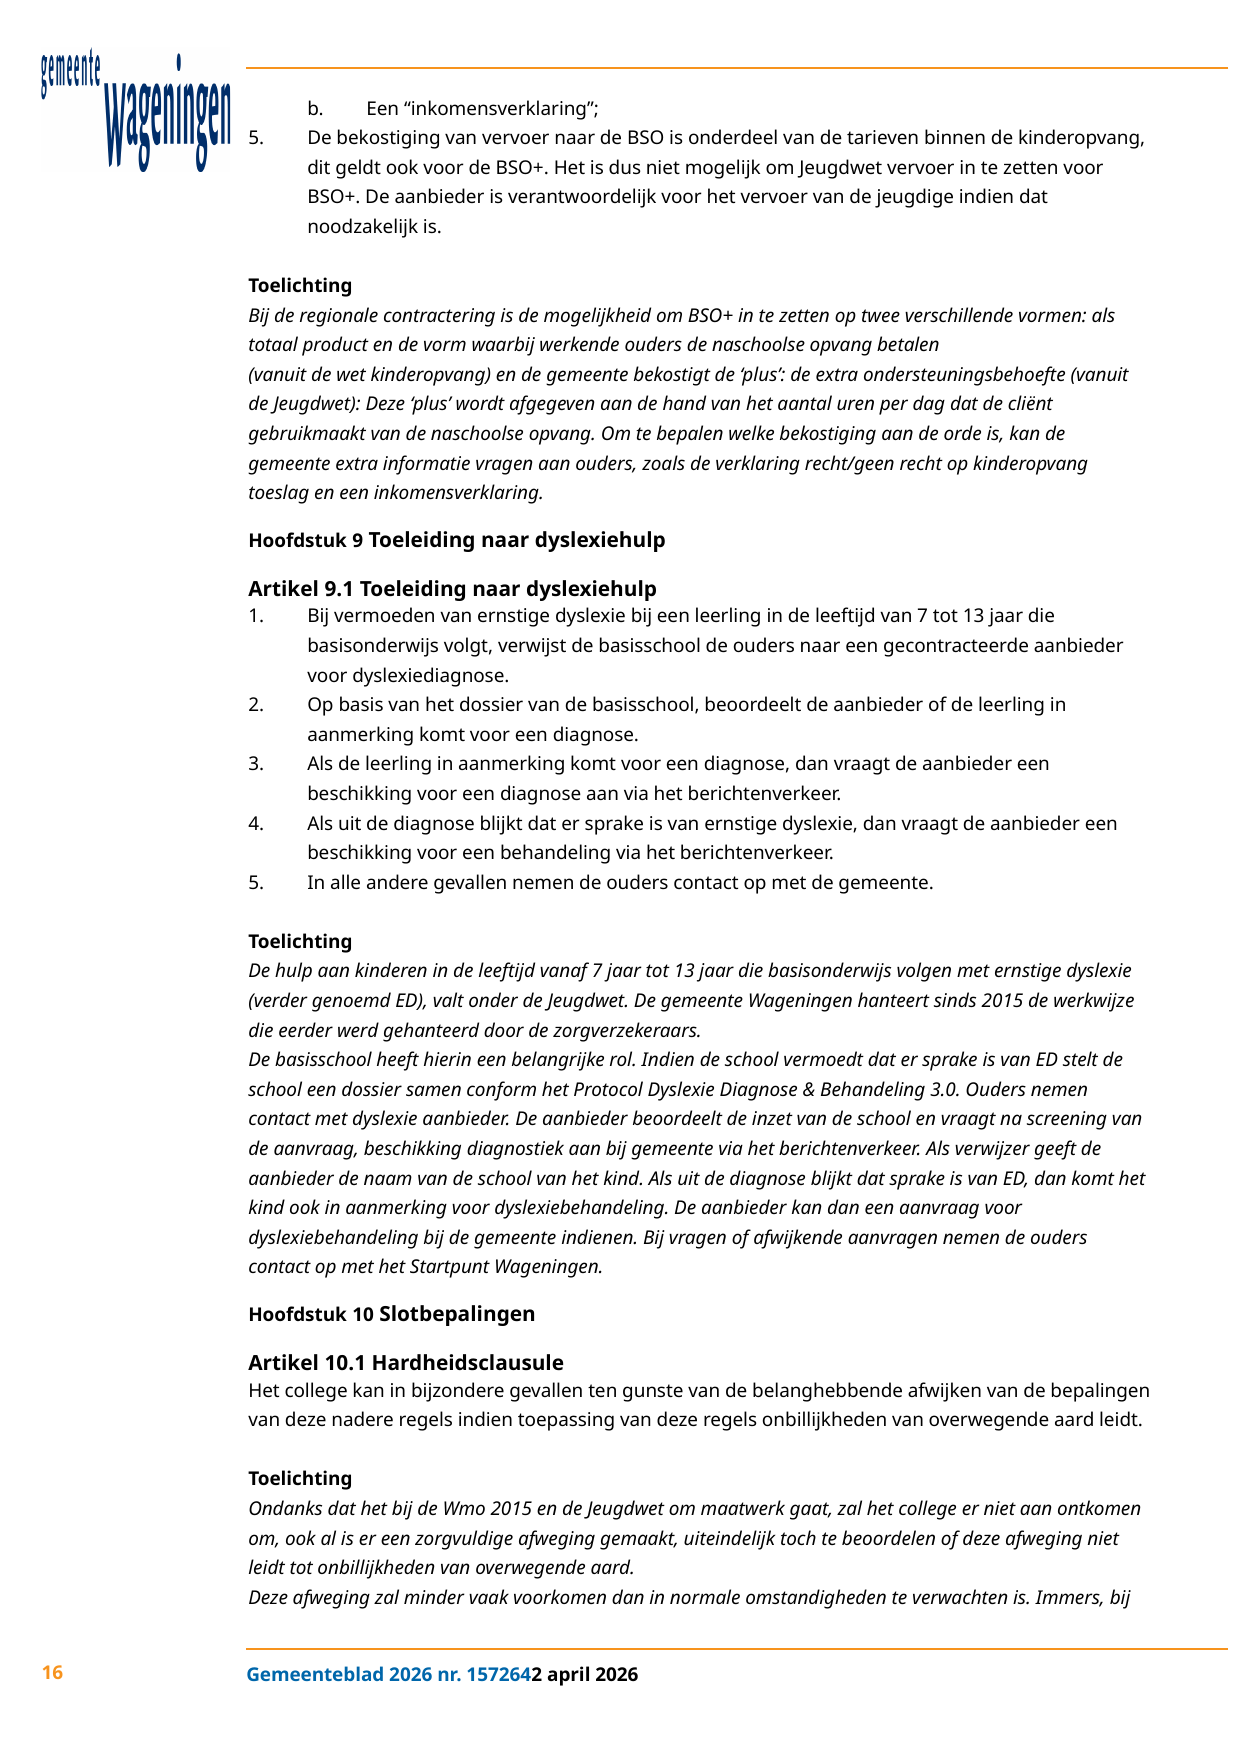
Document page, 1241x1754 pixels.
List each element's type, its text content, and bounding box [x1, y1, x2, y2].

text Toelichting [248, 928, 1152, 954]
text Toelichting [248, 1466, 1152, 1491]
text Bij de regionale contractering is de mogelijkheid om BSO+ in te zetten op twee verschillende vormen: als totaal product en de vorm waarbij werkende ouders de naschoolse opvang betalen [248, 302, 1152, 357]
text Ondanks dat het bij de Wmo 2015 en de Jeugdwet om maatwerk gaat, zal het college er niet aan ontkomen om, ook al is er een zorgvuldige afweging gemaakt, uiteindelijk toch te beoordelen of deze afweging niet leidt tot onbillijkheden van overwegende aard. [248, 1495, 1152, 1580]
text Hoofdstuk 9 Toeleiding naar dyslexiehulp [248, 525, 1152, 553]
text Artikel 10.1 Hardheidsclausule [248, 1348, 1152, 1377]
text De basisschool heeft hierin een belangrijke rol. Indien de school vermoedt dat er sprake is van ED stelt de school een dossier samen conform het Protocol Dyslexie Diagnose & Behandeling 3.0. Ouders nemen contact met dyslexie aanbieder. De aanbieder beoordeelt de inzet van de school en vraagt na screening van de aanvraag, beschikking diagnostiek aan bij gemeente via het berichtenverkeer. Als verwijzer geeft de aanbieder de naam van de school van het kind. Als uit de diagnose blijkt dat sprake is van ED, dan komt het kind ook in aanmerking voor dyslexiebehandeling. De aanbieder kan dan een aanvraag voor dyslexiebehandeling bij de gemeente indienen. Bij vragen of afwijkende aanvragen nemen de ouders contact op met het Startpunt Wageningen. [248, 1046, 1152, 1279]
list Als uit de diagnose blijkt dat er sprake is van ernstige dyslexie, dan vraagt de aanbieder een beschikking voor een behandeling via het berichtenverkeer. [248, 810, 1152, 865]
text Het college kan in bijzondere gevallen ten gunste van de belanghebbende afwijken van de bepalingen van deze nadere regels indien toepassing van deze regels onbillijkheden van overwegende aard leidt. [248, 1377, 1152, 1432]
text Artikel 9.1 Toeleiding naar dyslexiehulp [248, 574, 1152, 603]
text Toelichting [248, 272, 1152, 298]
text De hulp aan kinderen in de leeftijd vanaf 7 jaar tot 13 jaar die basisonderwijs volgen met ernstige dyslexie (verder genoemd ED), valt onder de Jeugdwet. De gemeente Wageningen hanteert sinds 2015 de werkwijze die eerder werd gehanteerd door de zorgverzekeraars. [248, 958, 1152, 1043]
list Een “inkomensverklaring”; [307, 95, 1152, 121]
list In alle andere gevallen nemen de ouders contact op met de gemeente. [248, 869, 1152, 895]
text (vanuit de wet kinderopvang) en de gemeente bekostigt de ‘plus’: de extra ondersteuningsbehoefte (vanuit de Jeugdwet): Deze ‘plus’ wordt afgegeven aan de hand van het aantal uren per dag dat de cliënt gebruikmaakt van de naschoolse opvang. Om te bepalen welke bekostiging aan de orde is, kan de gemeente extra informatie vragen aan ouders, zoals de verklaring recht/geen recht op kinderopvang toeslag en een inkomensverklaring. [248, 361, 1152, 505]
list De bekostiging van vervoer naar de BSO is onderdeel van de tarieven binnen de kinderopvang, dit geldt ook voor de BSO+. Het is dus niet mogelijk om Jeugdwet vervoer in te zetten voor BSO+. De aanbieder is verantwoordelijk voor het vervoer van de jeugdige indien dat noodzakelijk is. [248, 124, 1152, 239]
list Op basis van het dossier van de basisschool, beoordeelt de aanbieder of de leerling in aanmerking komt voor een diagnose. [248, 691, 1152, 747]
text Deze afweging zal minder vaak voorkomen dan in normale omstandigheden te verwachten is. Immers, bij [248, 1584, 1152, 1610]
picture [41, 47, 231, 172]
list Bij vermoeden van ernstige dyslexie bij een leerling in de leeftijd van 7 tot 13 jaar die basisonderwijs volgt, verwijst de basisschool de ouders naar een gecontracteerde aanbieder voor dyslexiediagnose. [248, 603, 1152, 688]
text Hoofdstuk 10 Slotbepalingen [248, 1299, 1152, 1328]
list Als de leerling in aanmerking komt voor een diagnose, dan vraagt de aanbieder een beschikking voor een diagnose aan via het berichtenverkeer. [248, 751, 1152, 806]
